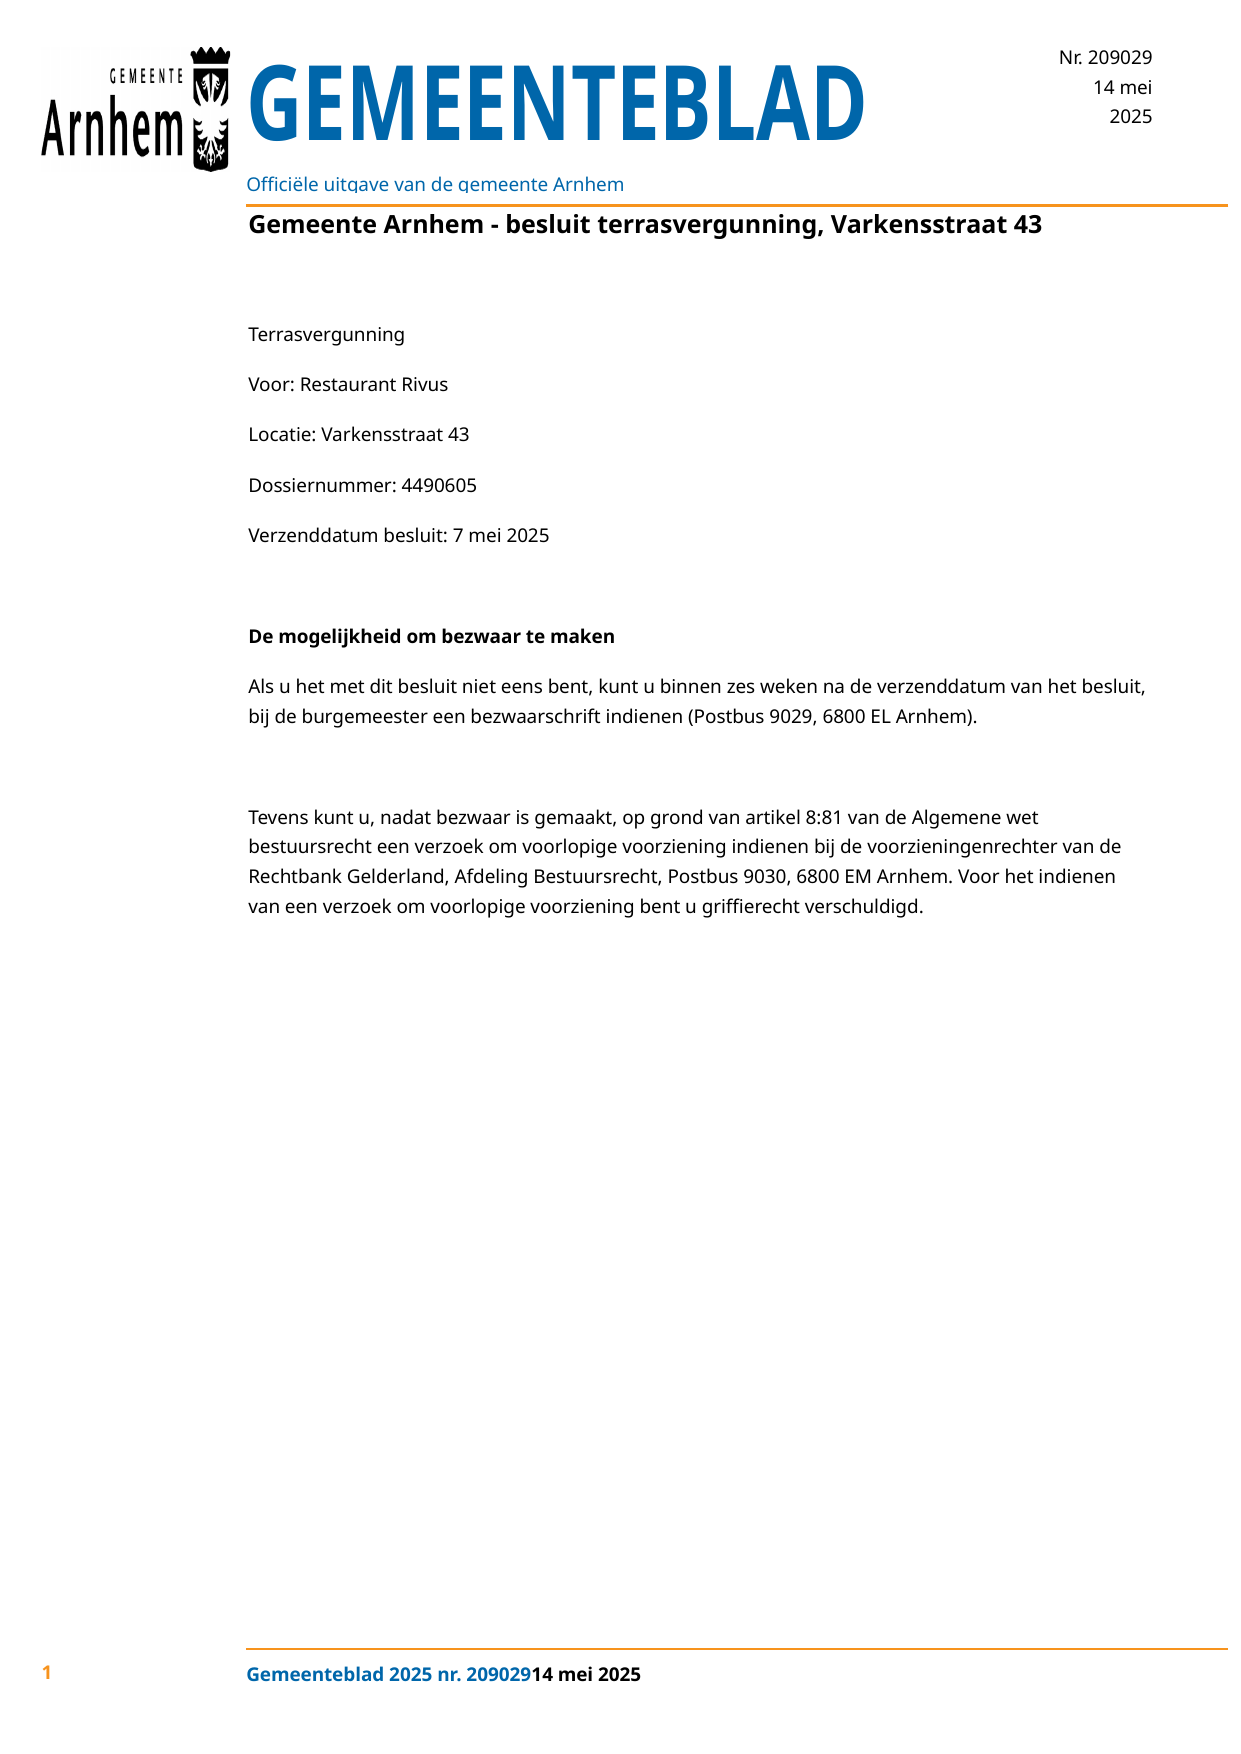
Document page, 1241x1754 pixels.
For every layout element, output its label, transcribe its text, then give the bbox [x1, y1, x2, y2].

text Voor: Restaurant Rivus [248, 371, 1152, 397]
text Als u het met dit besluit niet eens bent, kunt u binnen zes weken na de verzenddatum van het besluit, bij de burgemeester een bezwaarschrift indienen (Postbus 9029, 6800 EL Arnhem). [248, 674, 1152, 729]
text Tevens kunt u, nadat bezwaar is gemaakt, op grond van artikel 8:81 van de Algemene wet bestuursrecht een verzoek om voorlopige voorziening indienen bij de voorzieningenrechter van de Rechtbank Gelderland, Afdeling Bestuursrecht, Postbus 9030, 6800 EM Arnhem. Voor het indienen van een verzoek om voorlopige voorziening bent u griffierecht verschuldigd. [248, 804, 1152, 918]
text Gemeente Arnhem - besluit terrasvergunning, Varkensstraat 43 [248, 207, 1152, 241]
text Terrasvergunning [248, 321, 1152, 346]
text De mogelijkheid om bezwaar te maken [248, 623, 1152, 649]
text Dossiernummer: 4490605 [248, 472, 1152, 498]
text Verzenddatum besluit: 7 mei 2025 [248, 522, 1152, 548]
text Locatie: Varkensstraat 43 [248, 422, 1152, 447]
picture [41, 47, 231, 172]
